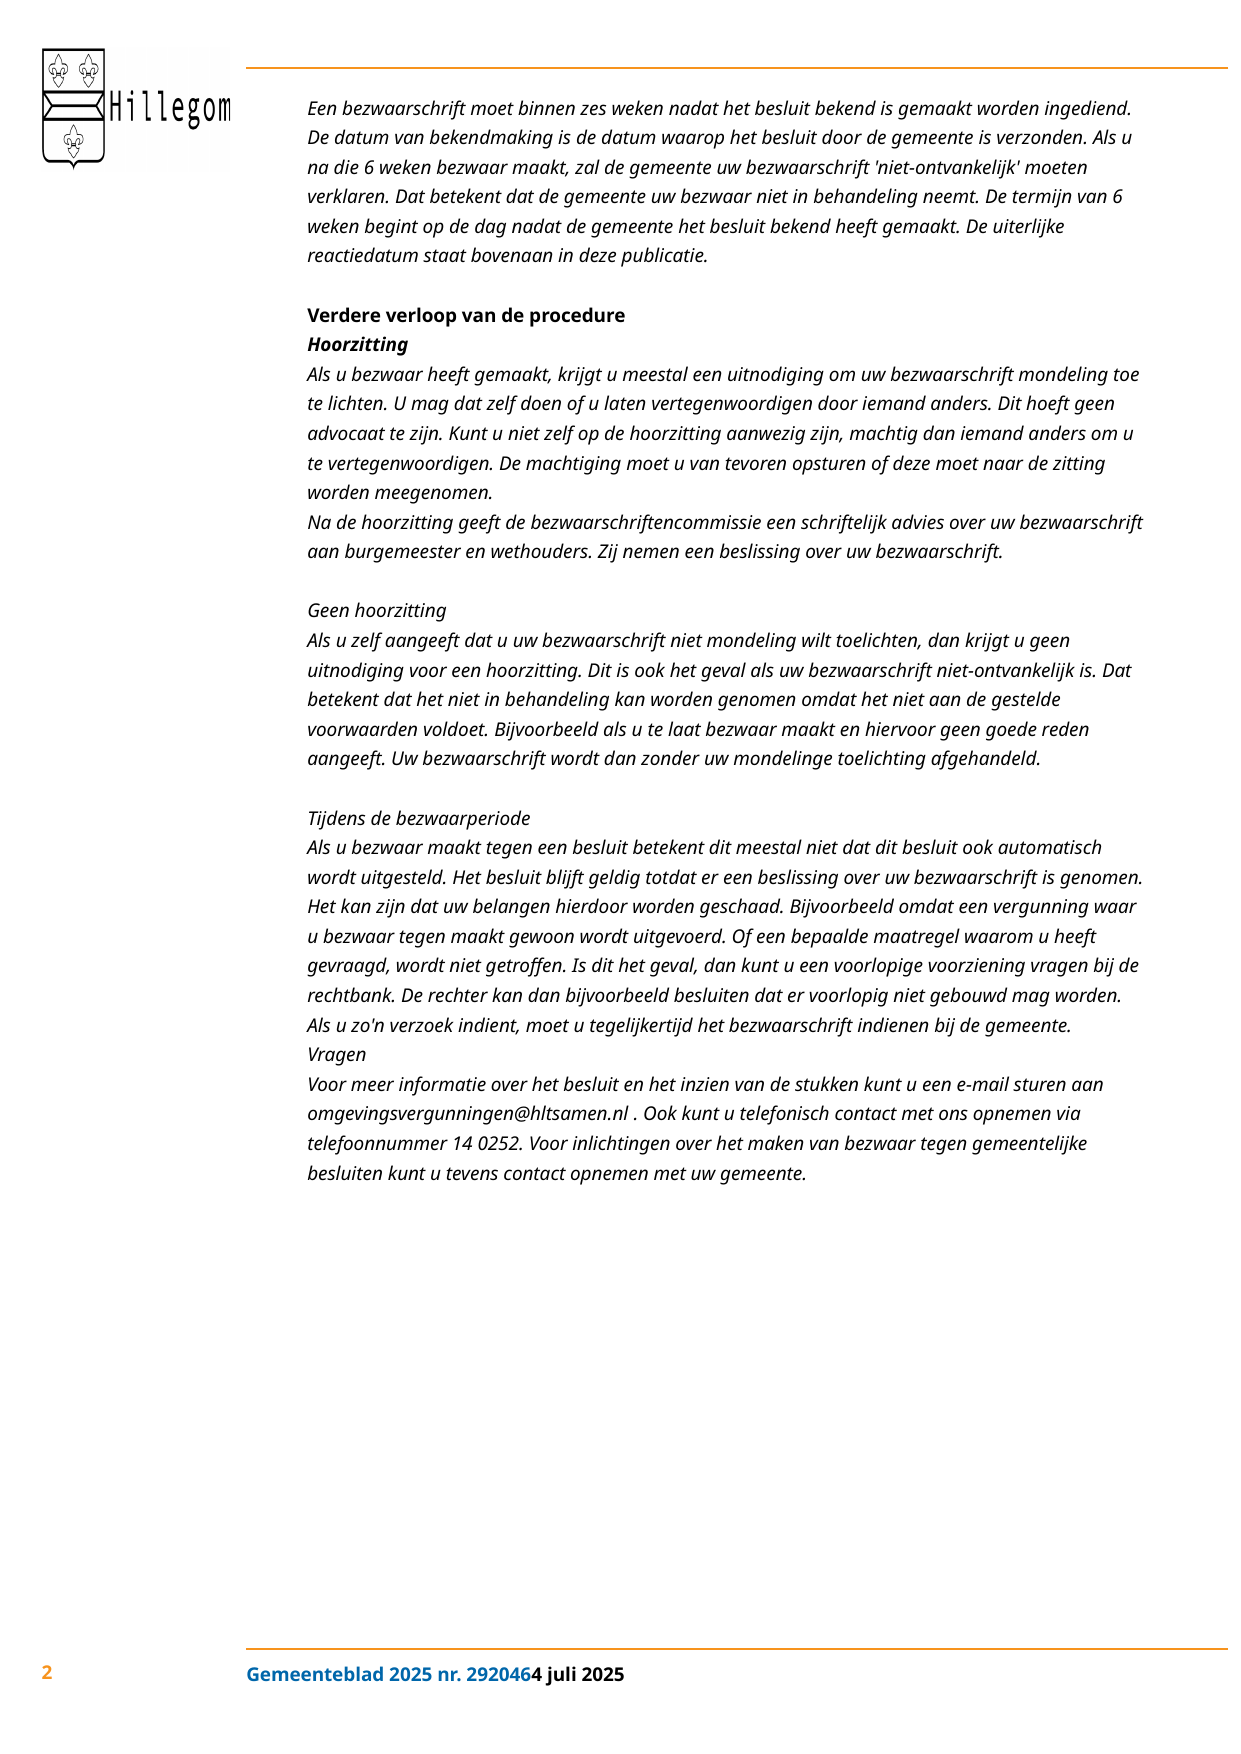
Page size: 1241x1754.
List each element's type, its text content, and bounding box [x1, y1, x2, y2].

list Geen hoorzitting [248, 598, 1152, 623]
picture [41, 47, 231, 172]
list Voor meer informatie over het besluit en het inzien van de stukken kunt u een e-mail sturen aan omgevingsvergunningen@hltsamen.nl . Ook kunt u telefonisch contact met ons opnemen via telefoonnummer 14 0252. Voor inlichtingen over het maken van bezwaar tegen gemeentelijke besluiten kunt u tevens contact opnemen met uw gemeente. [248, 1071, 1152, 1186]
list Tijdens de bezwaarperiode [248, 805, 1152, 831]
list Verdere verloop van de procedure [248, 302, 1152, 328]
list Na de hoorzitting geeft de bezwaarschriftencommissie een schriftelijk advies over uw bezwaarschrift aan burgemeester en wethouders. Zij nemen een beslissing over uw bezwaarschrift. [248, 509, 1152, 564]
list Vragen [248, 1041, 1152, 1067]
list Als u zelf aangeeft dat u uw bezwaarschrift niet mondeling wilt toelichten, dan krijgt u geen uitnodiging voor een hoorzitting. Dit is ook het geval als uw bezwaarschrift niet-ontvankelijk is. Dat betekent dat het niet in behandeling kan worden genomen omdat het niet aan de gestelde voorwaarden voldoet. Bijvoorbeeld als u te laat bezwaar maakt en hiervoor geen goede reden aangeeft. Uw bezwaarschrift wordt dan zonder uw mondelinge toelichting afgehandeld. [248, 627, 1152, 771]
list Hoorzitting [248, 331, 1152, 357]
list Als u bezwaar heeft gemaakt, krijgt u meestal een uitnodiging om uw bezwaarschrift mondeling toe te lichten. U mag dat zelf doen of u laten vertegenwoordigen door iemand anders. Dit hoeft geen advocaat te zijn. Kunt u niet zelf op de hoorzitting aanwezig zijn, machtig dan iemand anders om u te vertegenwoordigen. De machtiging moet u van tevoren opsturen of deze moet naar de zitting worden meegenomen. [248, 361, 1152, 505]
list Als u bezwaar maakt tegen een besluit betekent dit meestal niet dat dit besluit ook automatisch wordt uitgesteld. Het besluit blijft geldig totdat er een beslissing over uw bezwaarschrift is genomen. Het kan zijn dat uw belangen hierdoor worden geschaad. Bijvoorbeeld omdat een vergunning waar u bezwaar tegen maakt gewoon wordt uitgevoerd. Of een bepaalde maatregel waarom u heeft gevraagd, wordt niet getroffen. Is dit het geval, dan kunt u een voorlopige voorziening vragen bij de rechtbank. De rechter kan dan bijvoorbeeld besluiten dat er voorlopig niet gebouwd mag worden. Als u zo'n verzoek indient, moet u tegelijkertijd het bezwaarschrift indienen bij de gemeente. [248, 834, 1152, 1038]
list Een bezwaarschrift moet binnen zes weken nadat het besluit bekend is gemaakt worden ingediend. De datum van bekendmaking is de datum waarop het besluit door de gemeente is verzonden. Als u na die 6 weken bezwaar maakt, zal de gemeente uw bezwaarschrift 'niet-ontvankelijk' moeten verklaren. Dat betekent dat de gemeente uw bezwaar niet in behandeling neemt. De termijn van 6 weken begint op de dag nadat de gemeente het besluit bekend heeft gemaakt. De uiterlijke reactiedatum staat bovenaan in deze publicatie. [248, 95, 1152, 268]
